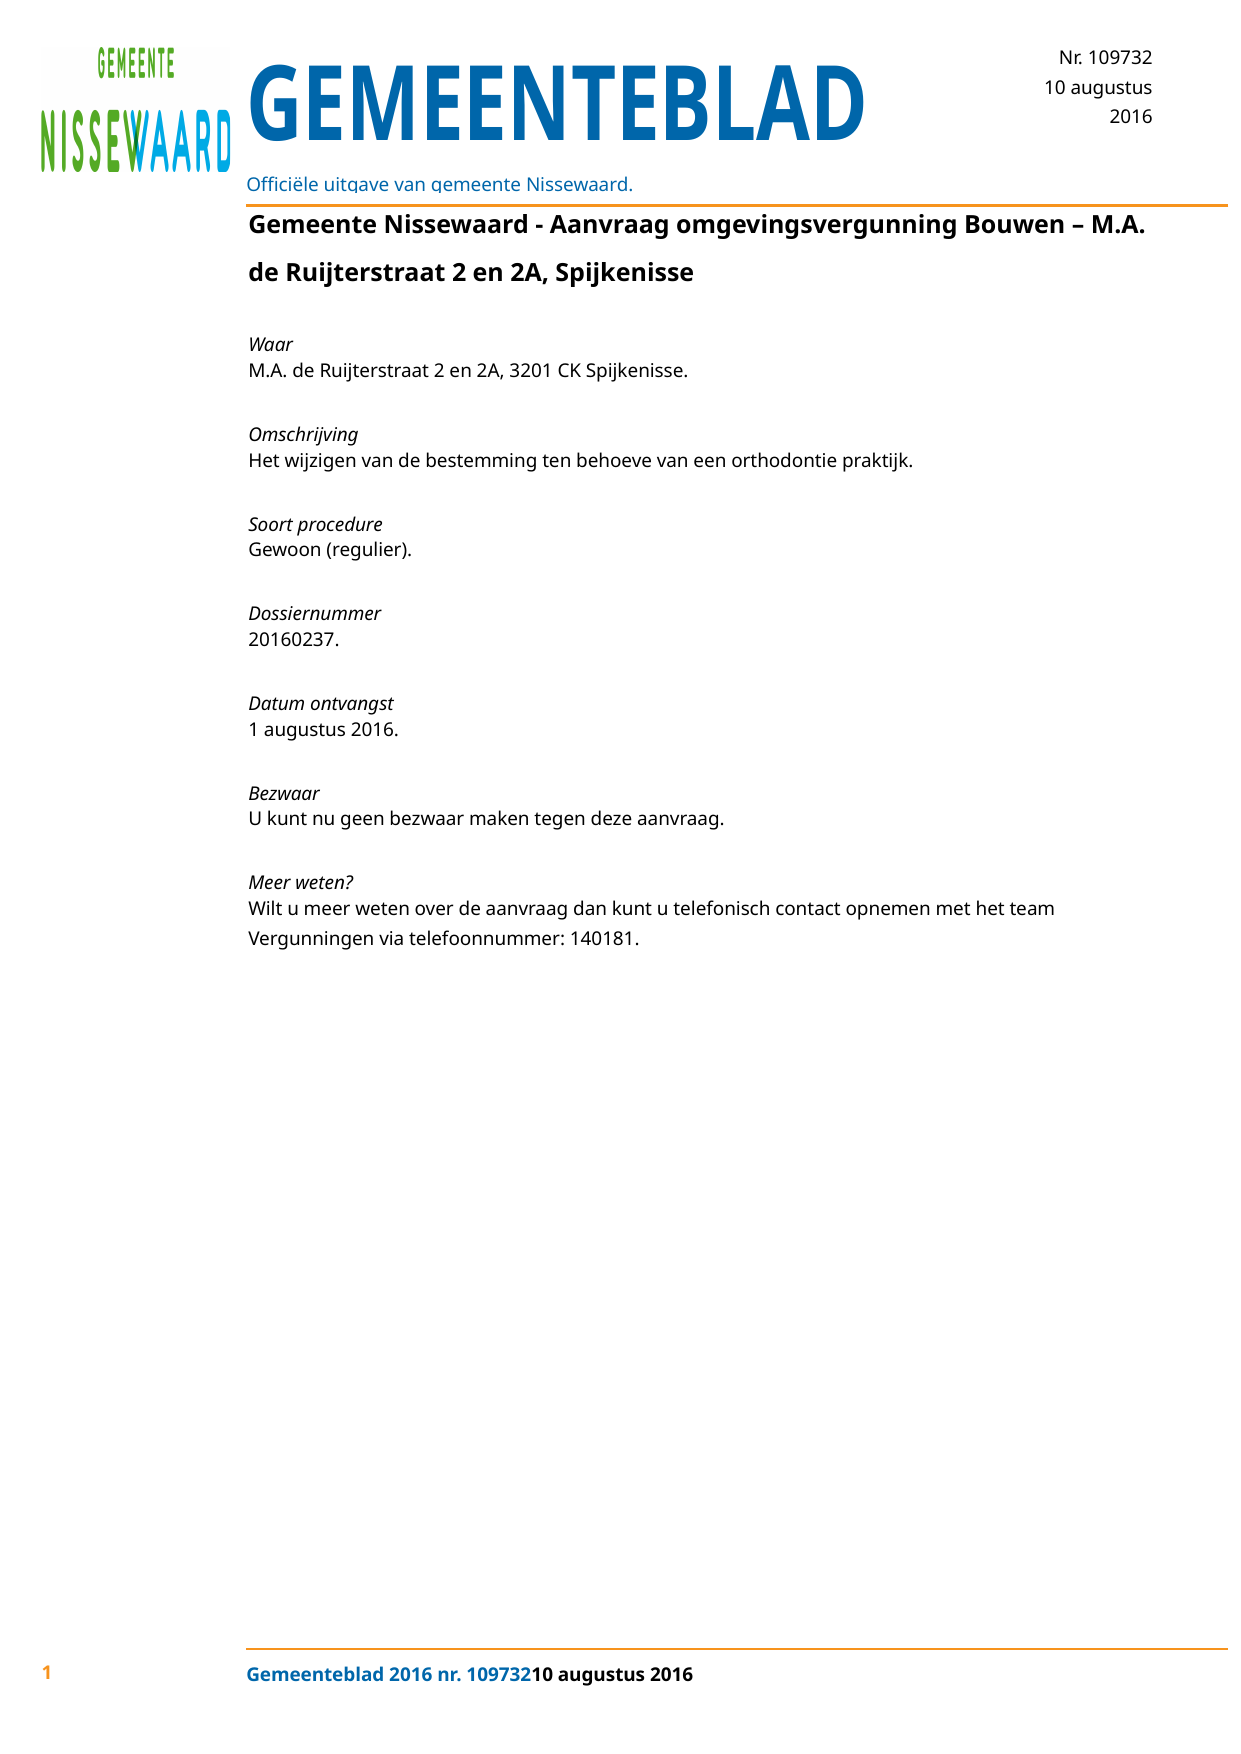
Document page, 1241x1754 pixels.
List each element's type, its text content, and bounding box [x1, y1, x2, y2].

text Gewoon (regulier). [248, 537, 1152, 562]
text 20160237. [248, 626, 1152, 652]
picture [201, 122, 206, 138]
text Gemeente Nissewaard - Aanvraag omgevingsvergunning Bouwen – M.A. de Ruijterstraat 2 en 2A, Spijkenisse [248, 207, 1152, 288]
picture [222, 122, 227, 160]
picture [41, 47, 231, 172]
text M.A. de Ruijterstraat 2 en 2A, 3201 CK Spijkenisse. [248, 357, 1152, 383]
picture [200, 151, 206, 172]
text Bezwaar [248, 780, 1152, 806]
text Soort procedure [248, 511, 1152, 537]
text Dossiernummer [248, 601, 1152, 626]
text Het wijzigen van de bestemming ten behoeve van een orthodontie praktijk. [248, 447, 1152, 473]
picture [154, 157, 165, 172]
text Waar [248, 331, 1152, 357]
picture [176, 157, 187, 172]
text Wilt u meer weten over de aanvraag dan kunt u telefonisch contact opnemen met het team Vergunningen via telefoonnummer: 140181. [248, 895, 1152, 951]
text Omschrijving [248, 421, 1152, 447]
text U kunt nu geen bezwaar maken tegen deze aanvraag. [248, 806, 1152, 831]
text 1 augustus 2016. [248, 716, 1152, 742]
text Datum ontvangst [248, 690, 1152, 716]
text Meer weten? [248, 869, 1152, 895]
